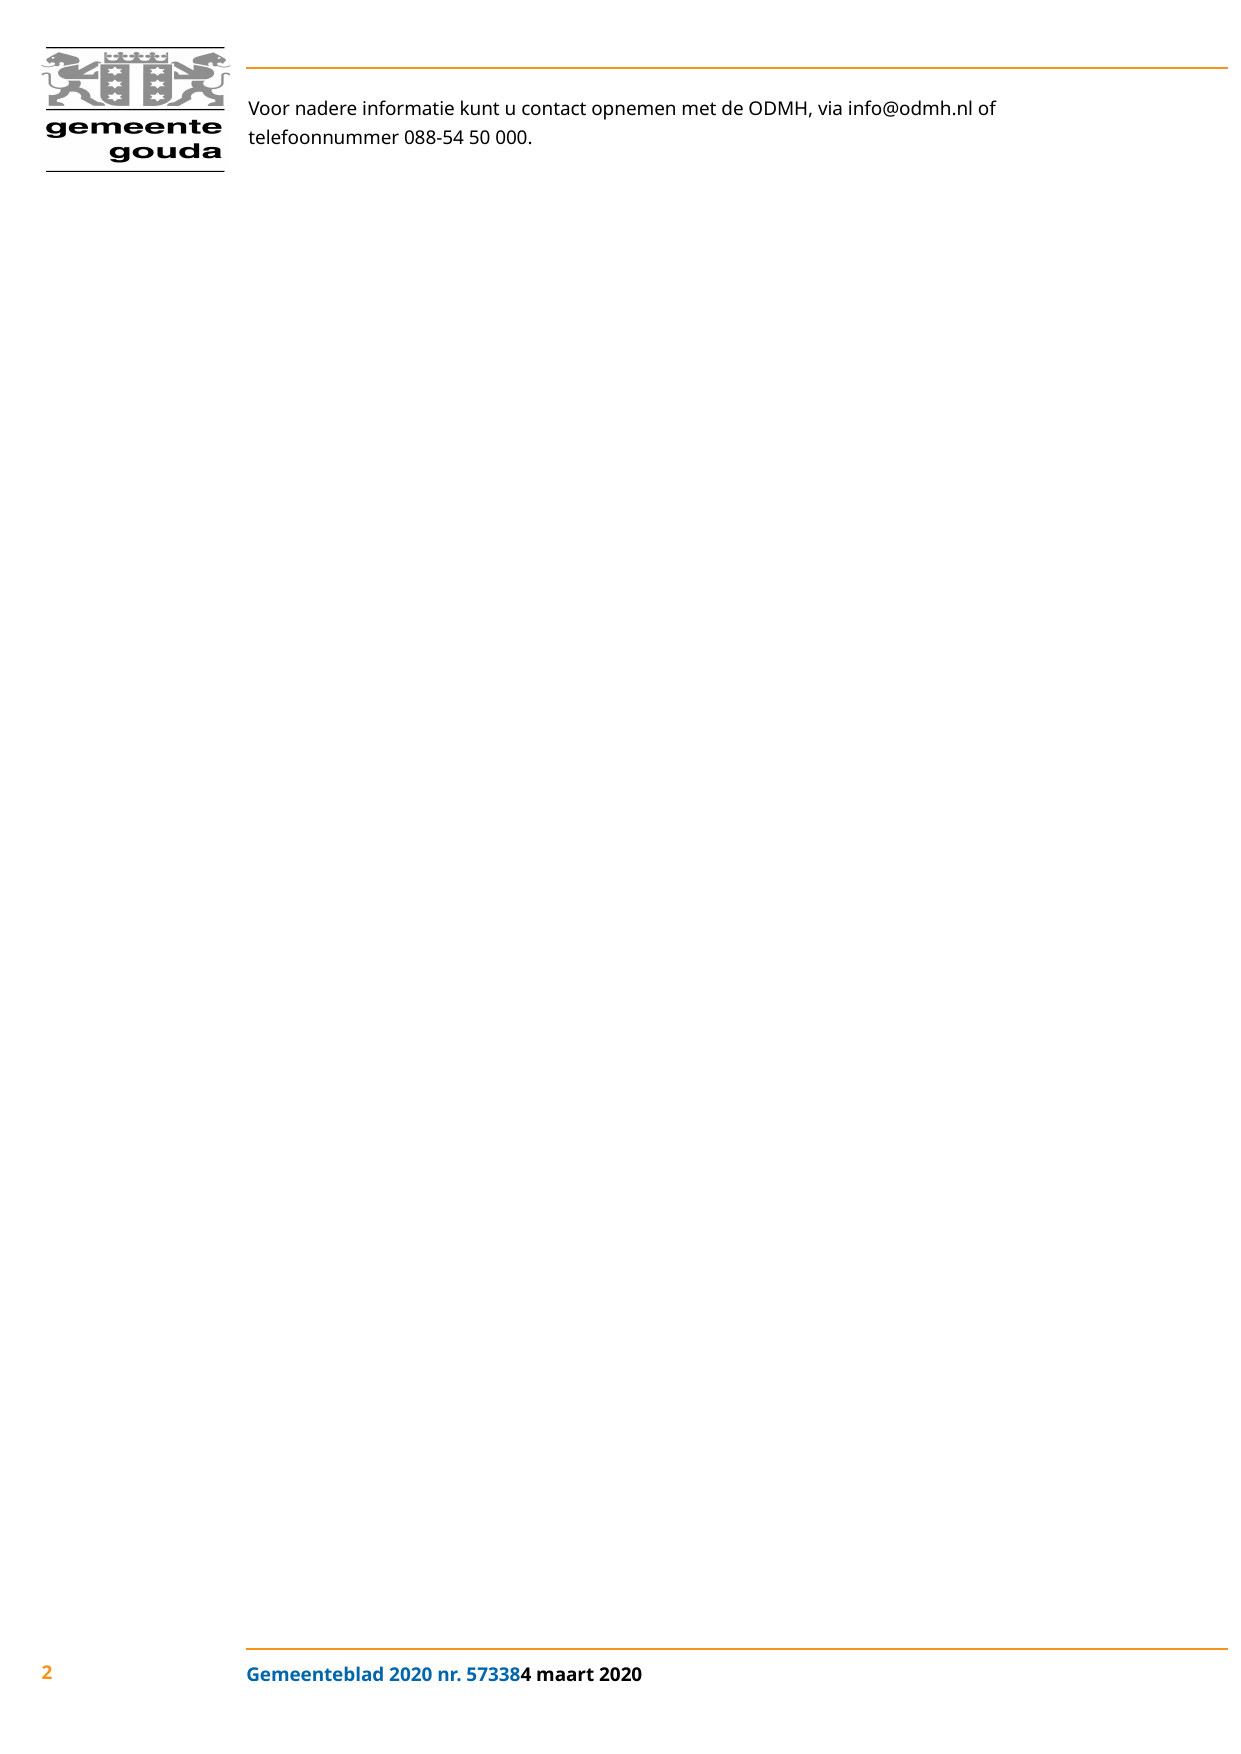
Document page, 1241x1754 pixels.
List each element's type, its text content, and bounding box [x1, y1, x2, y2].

picture [41, 47, 231, 172]
text Voor nadere informatie kunt u contact opnemen met de ODMH, via info@odmh.nl of telefoonnummer 088-54 50 000. [248, 95, 1152, 150]
